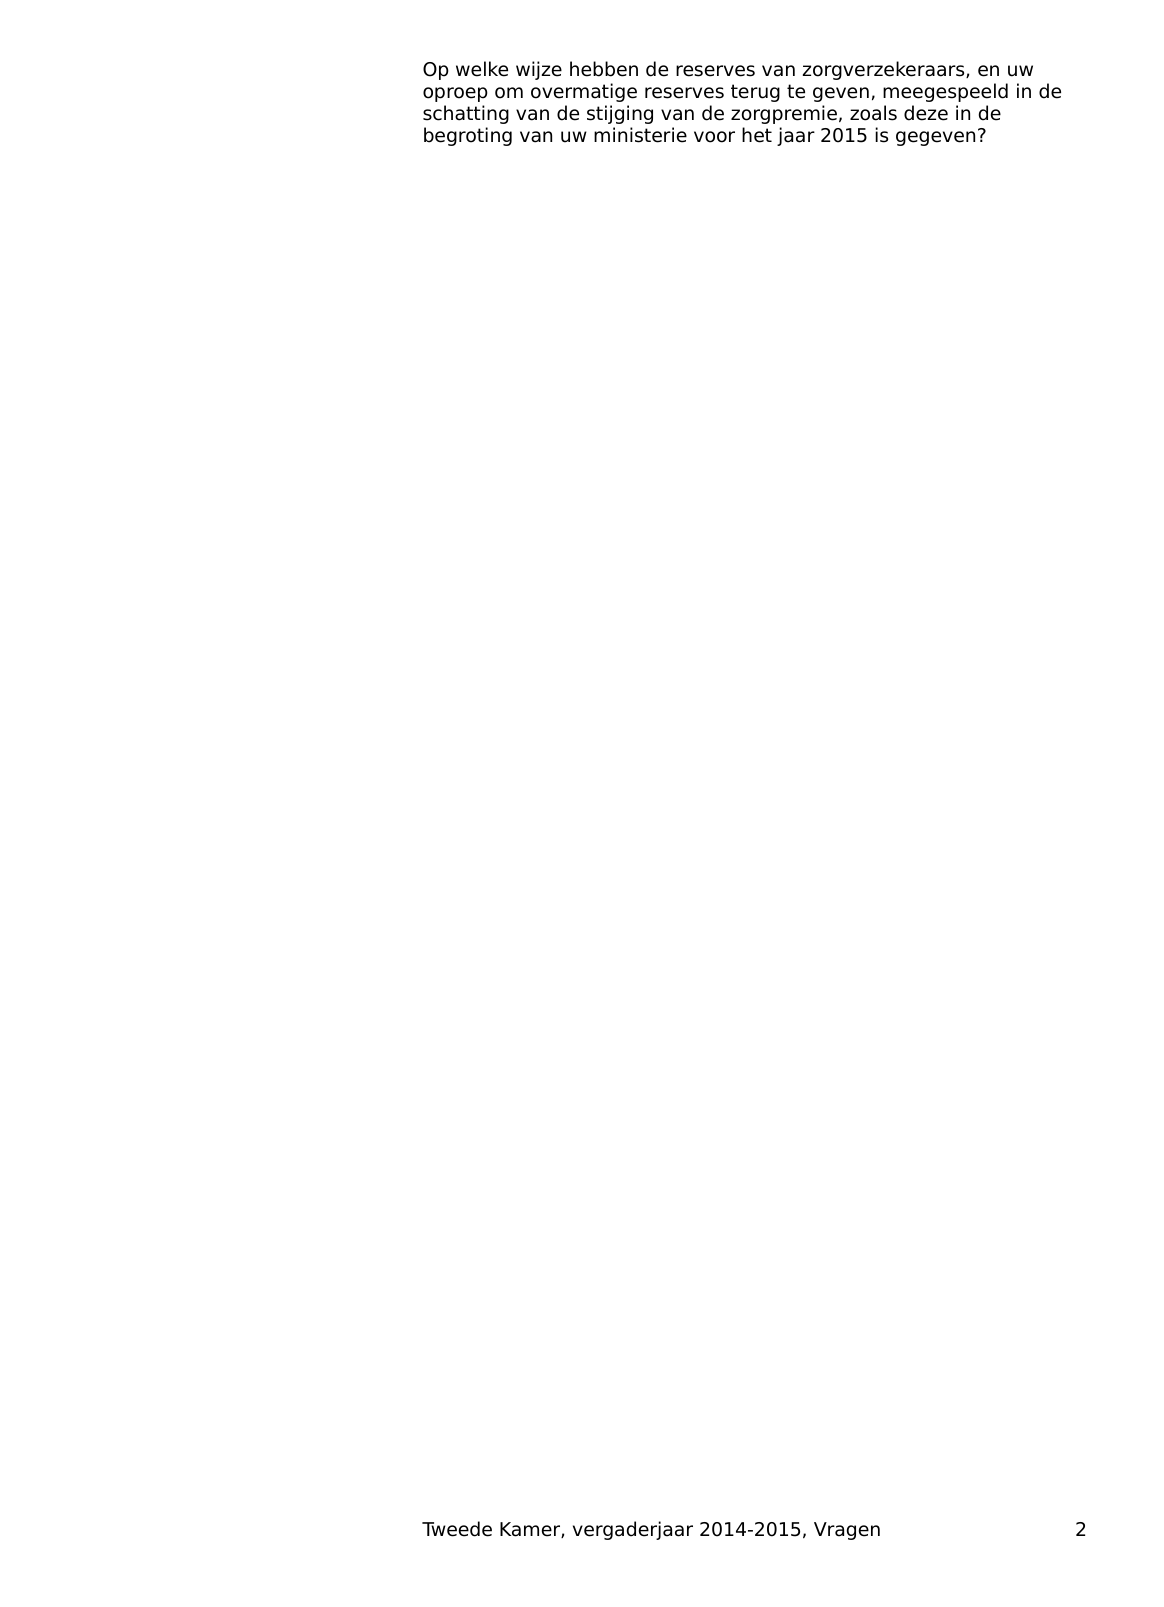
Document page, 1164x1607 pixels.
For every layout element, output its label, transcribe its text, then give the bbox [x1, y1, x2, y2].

text Op welke wijze hebben de reserves van zorgverzekeraars, en uw oproep om overmatige reserves terug te geven, meegespeeld in de schatting van de stijging van de zorgpremie, zoals deze in de begroting van uw ministerie voor het jaar 2015 is gegeven? [422, 59, 1087, 147]
